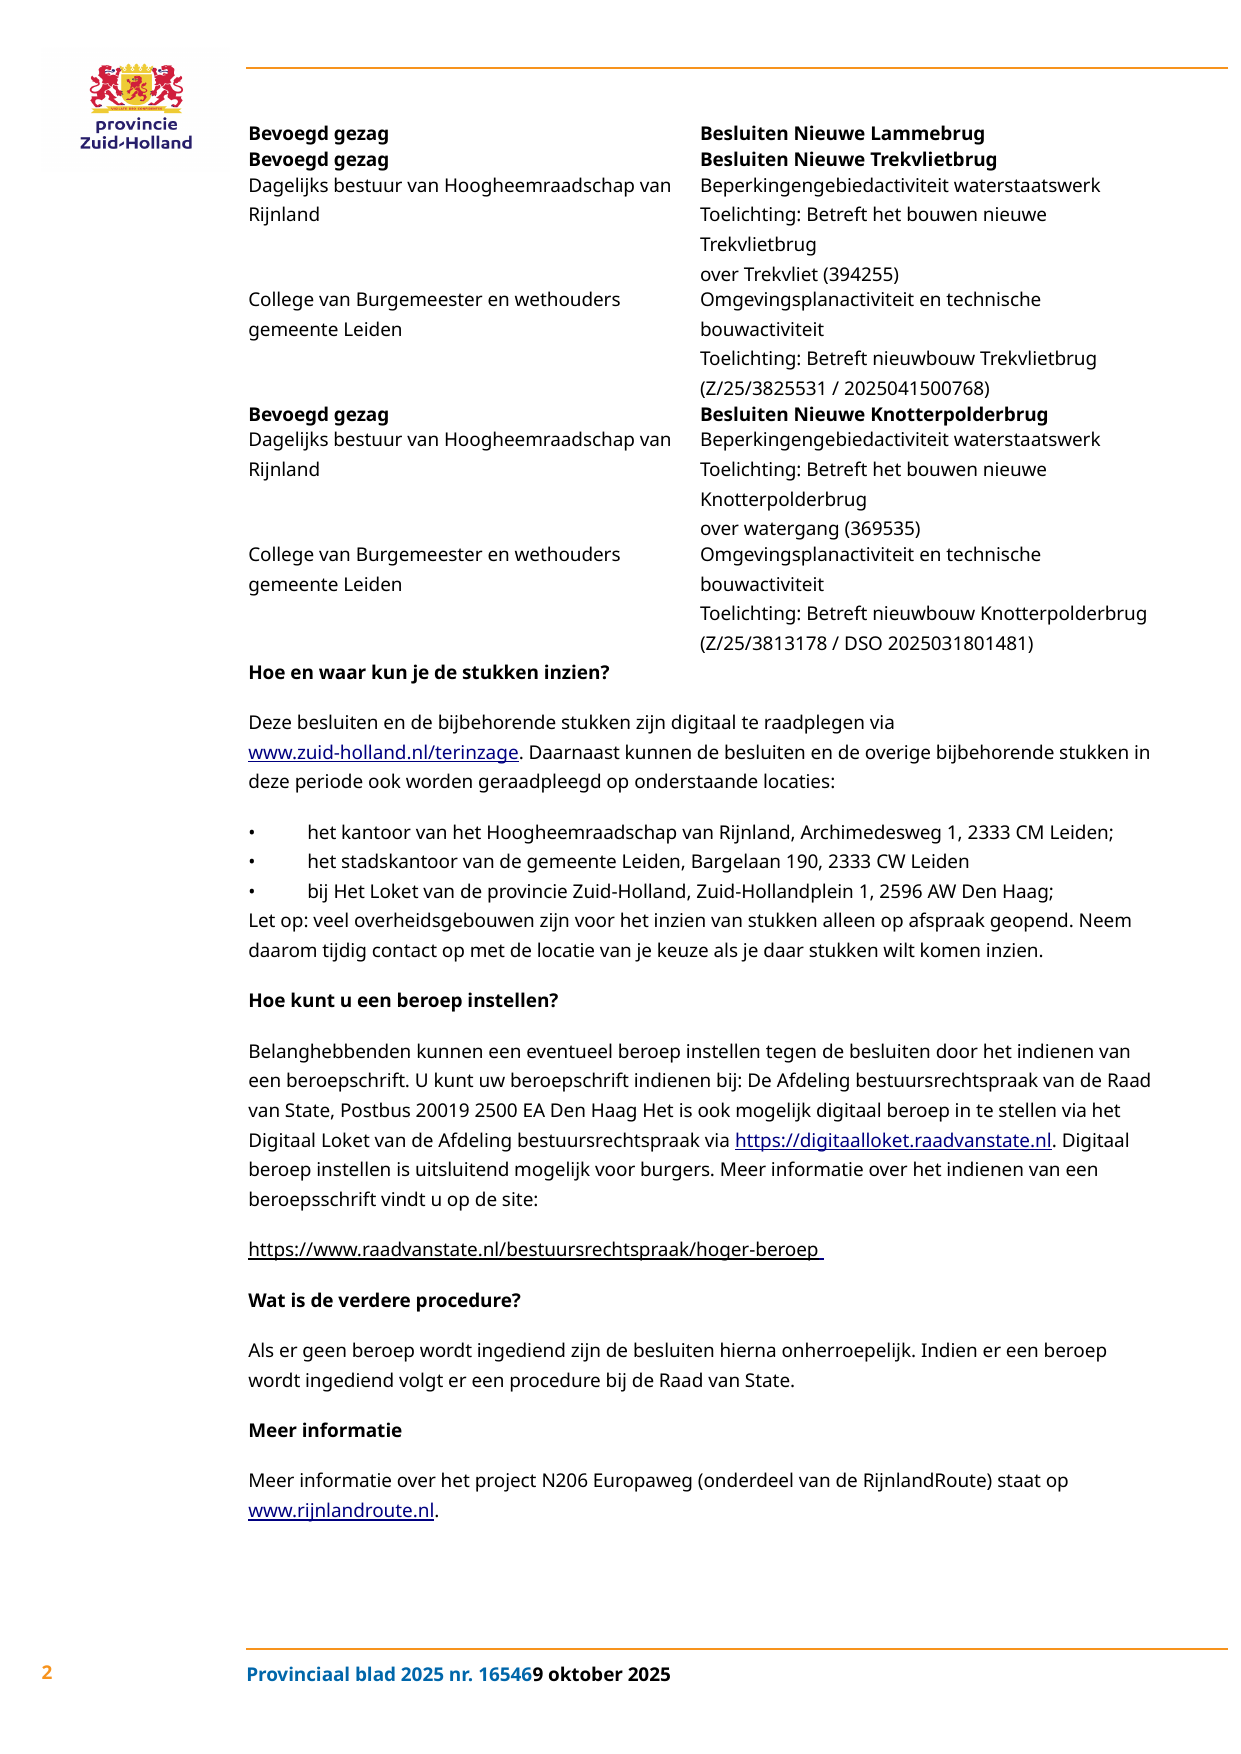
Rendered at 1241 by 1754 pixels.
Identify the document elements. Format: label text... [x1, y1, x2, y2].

table_header [248, 95, 1152, 121]
text Als er geen beroep wordt ingediend zijn de besluiten hierna onherroepelijk. Indien er een beroep wordt ingediend volgt er een procedure bij de Raad van State. [248, 1337, 1152, 1392]
text Hoe kunt u een beroep instellen? [248, 988, 1152, 1013]
text Hoe en waar kun je de stukken inzien? [248, 659, 1152, 684]
list het kantoor van het Hoogheemraadschap van Rijnland, Archimedesweg 1, 2333 CM Leiden; [248, 819, 1152, 844]
table_cell Dagelijks bestuur van Hoogheemraadschap van Rijnland [248, 427, 700, 541]
table_cell College van Burgemeester en wethouders gemeente Leiden [248, 286, 700, 401]
list het stadskantoor van de gemeente Leiden, Bargelaan 190, 2333 CW Leiden [248, 848, 1152, 874]
table_cell Bevoegd gezag [248, 401, 700, 427]
text https://www.raadvanstate.nl/bestuursrechtspraak/hoger-beroep [248, 1236, 1152, 1262]
table_cell Dagelijks bestuur van Hoogheemraadschap van Rijnland [248, 172, 700, 286]
picture [41, 47, 231, 172]
list bij Het Loket van de provincie Zuid-Holland, Zuid-Hollandplein 1, 2596 AW Den Haag; [248, 878, 1152, 904]
text Deze besluiten en de bijbehorende stukken zijn digitaal te raadplegen via www.zuid-holland.nl/terinzage. Daarnaast kunnen de besluiten en de overige bijbehorende stukken in deze periode ook worden geraadpleegd op onderstaande locaties: [248, 709, 1152, 794]
table_cell Besluiten Nieuwe Knotterpolderbrug [700, 401, 1152, 427]
table_cell Beperkingengebiedactiviteit waterstaatswerk Toelichting: Betreft het bouwen nieuwe Knotterpolderbrug over watergang (369535) [700, 427, 1152, 541]
table_cell Omgevingsplanactiviteit en technische bouwactiviteit Toelichting: Betreft nieuwbouw Trekvlietbrug (Z/25/3825531 / 2025041500768) [700, 286, 1152, 401]
table_cell Bevoegd gezag [248, 121, 700, 146]
text Meer informatie over het project N206 Europaweg (onderdeel van de RijnlandRoute) staat op www.rijnlandroute.nl. [248, 1468, 1152, 1523]
table_cell Bevoegd gezag [248, 146, 700, 172]
text Belanghebbenden kunnen een eventueel beroep instellen tegen de besluiten door het indienen van een beroepschrift. U kunt uw beroepschrift indienen bij: De Afdeling bestuursrechtspraak van de Raad van State, Postbus 20019 2500 EA Den Haag Het is ook mogelijk digitaal beroep in te stellen via het Digitaal Loket van de Afdeling bestuursrechtspraak via https://digitaalloket.raadvanstate.nl. Digitaal beroep instellen is uitsluitend mogelijk voor burgers. Meer informatie over het indienen van een beroepsschrift vindt u op de site: [248, 1038, 1152, 1212]
text Meer informatie [248, 1417, 1152, 1443]
text Wat is de verdere procedure? [248, 1287, 1152, 1312]
table_cell Besluiten Nieuwe Lammebrug [700, 121, 1152, 146]
table_cell Omgevingsplanactiviteit en technische bouwactiviteit Toelichting: Betreft nieuwbouw Knotterpolderbrug (Z/25/3813178 / DSO 2025031801481) [700, 541, 1152, 656]
text Let op: veel overheidsgebouwen zijn voor het inzien van stukken alleen op afspraak geopend. Neem daarom tijdig contact op met de locatie van je keuze als je daar stukken wilt komen inzien. [248, 908, 1152, 963]
table_cell Besluiten Nieuwe Trekvlietbrug [700, 146, 1152, 172]
table_cell Beperkingengebiedactiviteit waterstaatswerk Toelichting: Betreft het bouwen nieuwe Trekvlietbrug over Trekvliet (394255) [700, 172, 1152, 286]
table_cell College van Burgemeester en wethouders gemeente Leiden [248, 541, 700, 656]
